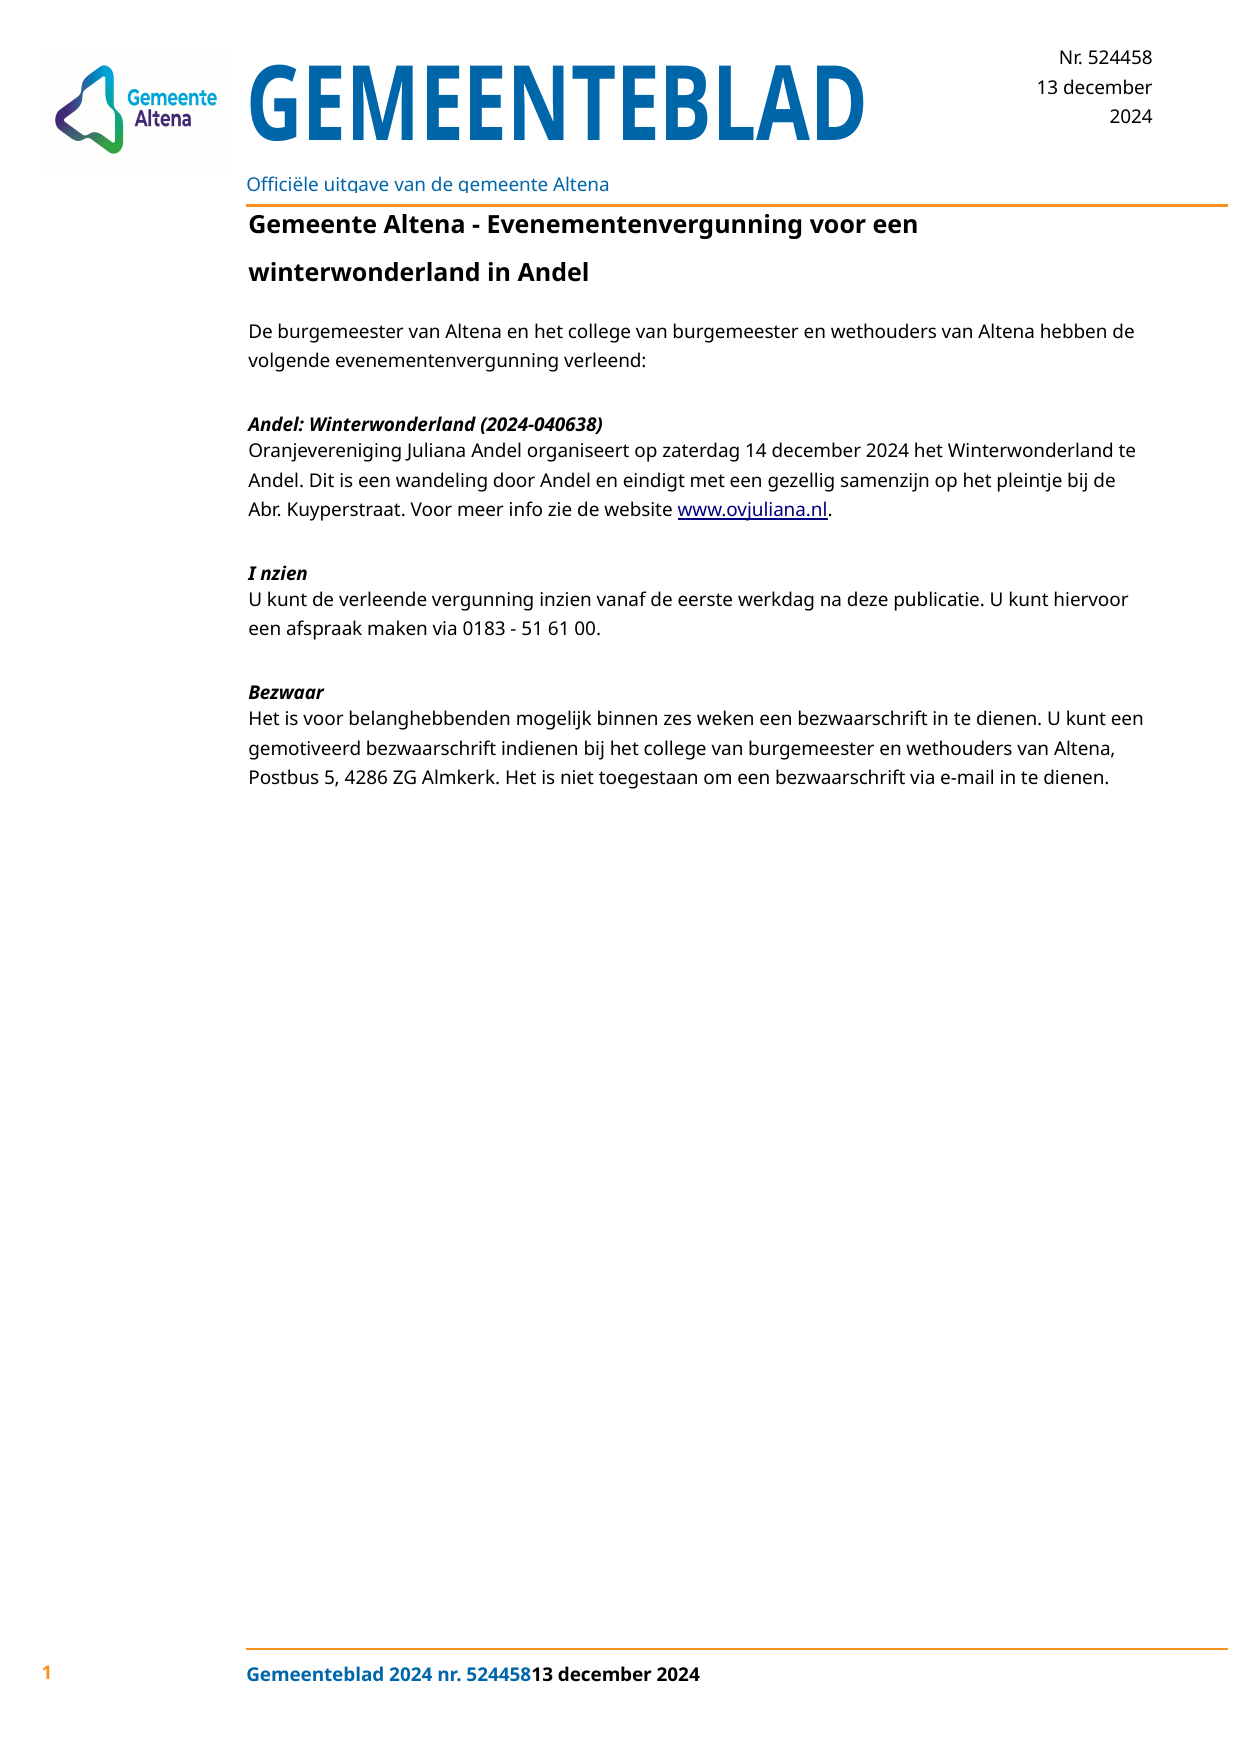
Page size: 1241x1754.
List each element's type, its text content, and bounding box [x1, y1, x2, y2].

text U kunt de verleende vergunning inzien vanaf de eerste werkdag na deze publicatie. U kunt hiervoor een afspraak maken via 0183 - 51 61 00. [248, 586, 1152, 641]
text Gemeente Altena - Evenementenvergunning voor een winterwonderland in Andel [248, 207, 1152, 288]
text I nzien [248, 560, 1152, 586]
text Bezwaar [248, 679, 1152, 705]
text De burgemeester van Altena en het college van burgemeester en wethouders van Altena hebben de volgende evenementenvergunning verleend: [248, 318, 1152, 373]
picture [41, 47, 231, 172]
text Andel: Winterwonderland (2024-040638) [248, 411, 1152, 437]
text Oranjevereniging Juliana Andel organiseert op zaterdag 14 december 2024 het Winterwonderland te Andel. Dit is een wandeling door Andel en eindigt met een gezellig samenzijn op het pleintje bij de Abr. Kuyperstraat. Voor meer info zie de website www.ovjuliana.nl. [248, 437, 1152, 522]
text Het is voor belanghebbenden mogelijk binnen zes weken een bezwaarschrift in te dienen. U kunt een gemotiveerd bezwaarschrift indienen bij het college van burgemeester en wethouders van Altena, Postbus 5, 4286 ZG Almkerk. Het is niet toegestaan om een bezwaarschrift via e-mail in te dienen. [248, 705, 1152, 790]
